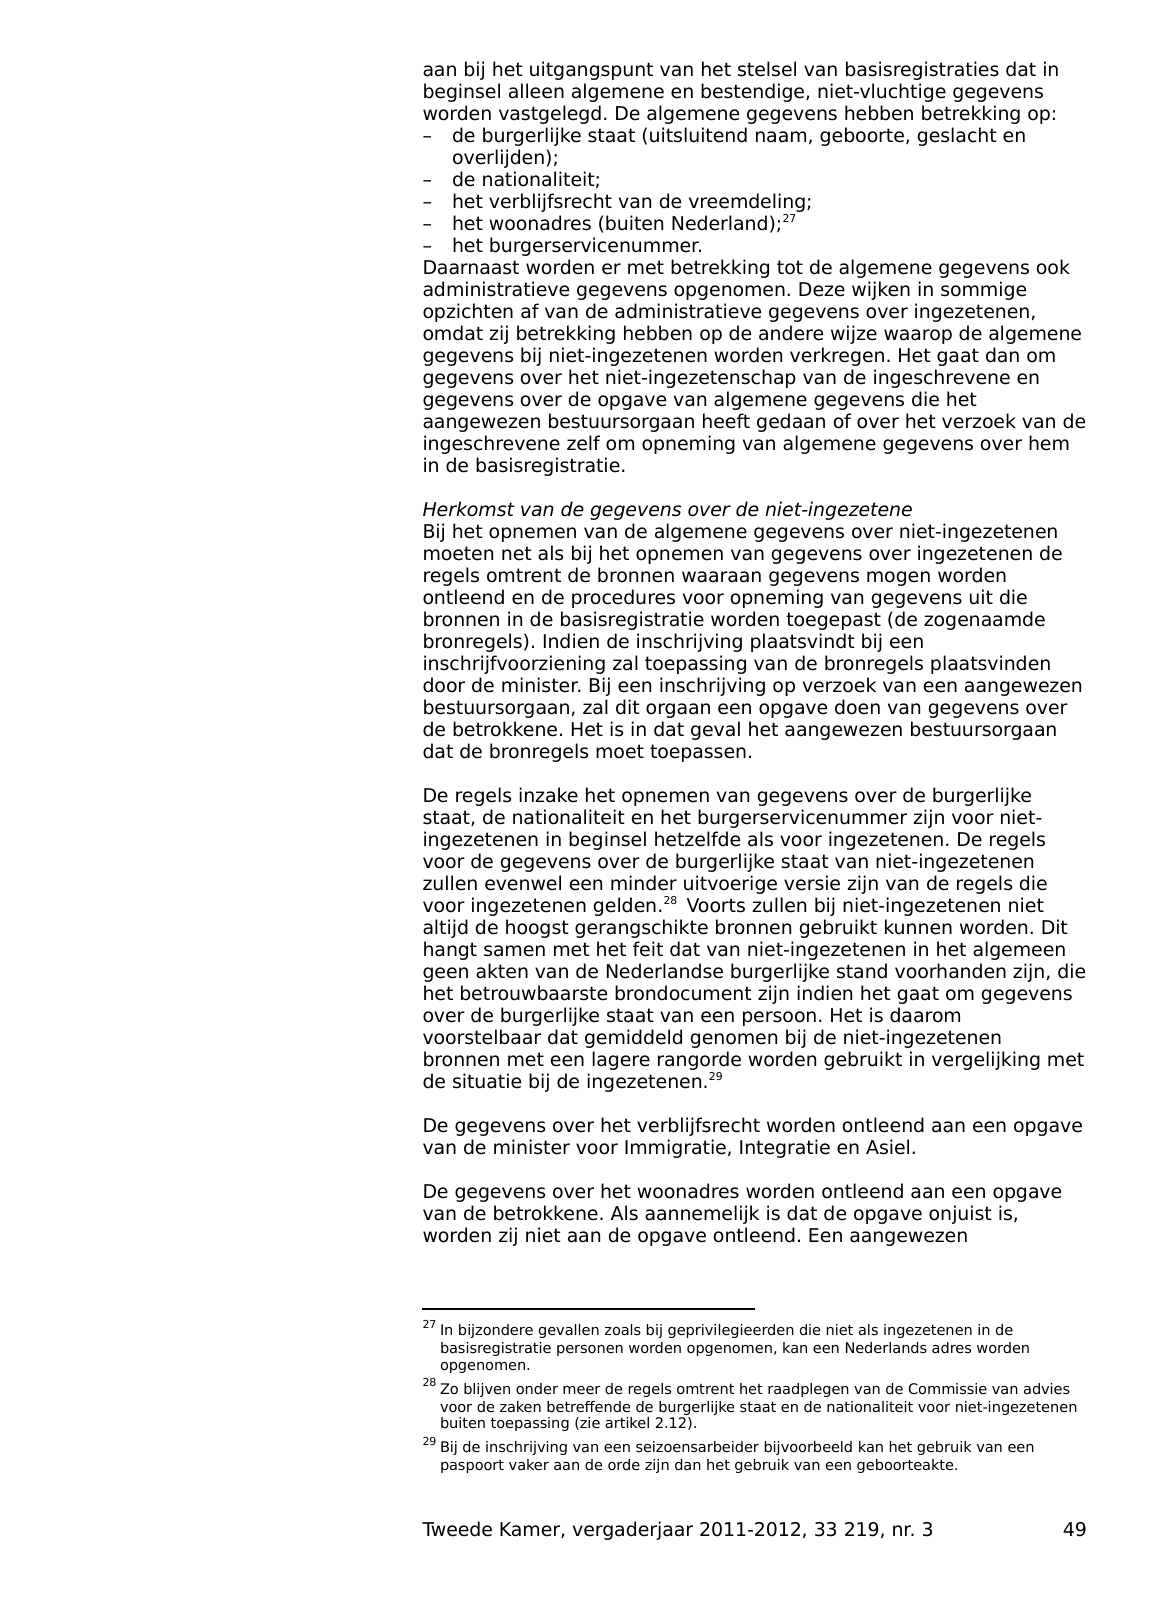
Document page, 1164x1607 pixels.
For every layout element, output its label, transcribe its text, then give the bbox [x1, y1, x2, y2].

subtitle Herkomst van de gegevens over de niet-ingezetene [422, 499, 1087, 521]
text – de burgerlijke staat (uitsluitend naam, geboorte, geslacht en overlijden); [422, 125, 1087, 169]
text – het woonadres (buiten Nederland); [422, 213, 1087, 235]
text De regels inzake het opnemen van gegevens over de burgerlijke staat, de nationaliteit en het burgerservicenummer zijn voor niet-ingezetenen in beginsel hetzelfde als voor ingezetenen. De regels voor de gegevens over de burgerlijke staat van niet-ingezetenen zullen evenwel een minder uitvoerige versie zijn van de regels die voor ingezetenen gelden. Voorts zullen bij niet-ingezetenen niet altijd de hoogst gerangschikte bronnen gebruikt kunnen worden. Dit hangt samen met het feit dat van niet-ingezetenen in het algemeen geen akten van de Nederlandse burgerlijke stand voorhanden zijn, die het betrouwbaarste brondocument zijn indien het gaat om gegevens over de burgerlijke staat van een persoon. Het is daarom voorstelbaar dat gemiddeld genomen bij de niet-ingezetenen bronnen met een lagere rangorde worden gebruikt in vergelijking met de situatie bij de ingezetenen. [422, 785, 1087, 1092]
text Daarnaast worden er met betrekking tot de algemene gegevens ook administratieve gegevens opgenomen. Deze wijken in sommige opzichten af van de administratieve gegevens over ingezetenen, omdat zij betrekking hebben op de andere wijze waarop de algemene gegevens bij niet-ingezetenen worden verkregen. Het gaat dan om gegevens over het niet-ingezetenschap van de ingeschrevene en gegevens over de opgave van algemene gegevens die het aangewezen bestuursorgaan heeft gedaan of over het verzoek van de ingeschrevene zelf om opneming van algemene gegevens over hem in de basisregistratie. [422, 257, 1087, 477]
text Bij de inschrijving van een seizoensarbeider bijvoorbeeld kan het gebruik van een paspoort vaker aan de orde zijn dan het gebruik van een geboorteakte. [422, 1435, 1087, 1474]
text Bij het opnemen van de algemene gegevens over niet-ingezetenen moeten net als bij het opnemen van gegevens over ingezetenen de regels omtrent de bronnen waaraan gegevens mogen worden ontleend en de procedures voor opneming van gegevens uit die bronnen in de basisregistratie worden toegepast (de zogenaamde bronregels). Indien de inschrijving plaatsvindt bij een inschrijfvoorziening zal toepassing van de bronregels plaatsvinden door de minister. Bij een inschrijving op verzoek van een aangewezen bestuursorgaan, zal dit orgaan een opgave doen van gegevens over de betrokkene. Het is in dat geval het aangewezen bestuursorgaan dat de bronregels moet toepassen. [422, 521, 1087, 763]
text De gegevens over het woonadres worden ontleend aan een opgave van de betrokkene. Als aannemelijk is dat de opgave onjuist is, worden zij niet aan de opgave ontleend. Een aangewezen [422, 1181, 1087, 1247]
text – de nationaliteit; [422, 169, 1087, 191]
text In bijzondere gevallen zoals bij geprivilegieerden die niet als ingezetenen in de basisregistratie personen worden opgenomen, kan een Nederlands adres worden opgenomen. [422, 1318, 1087, 1374]
text Zo blijven onder meer de regels omtrent het raadplegen van de Commissie van advies voor de zaken betreffende de burgerlijke staat en de nationaliteit voor niet-ingezetenen buiten toepassing (zie artikel 2.12). [422, 1377, 1087, 1432]
text – het verblijfsrecht van de vreemdeling; [422, 191, 1087, 213]
text De gegevens over het verblijfsrecht worden ontleend aan een opgave van de minister voor Immigratie, Integratie en Asiel. [422, 1115, 1087, 1159]
text – het burgerservicenummer. [422, 235, 1087, 257]
text aan bij het uitgangspunt van het stelsel van basisregistraties dat in beginsel alleen algemene en bestendige, niet-vluchtige gegevens worden vastgelegd. De algemene gegevens hebben betrekking op: [422, 59, 1087, 125]
